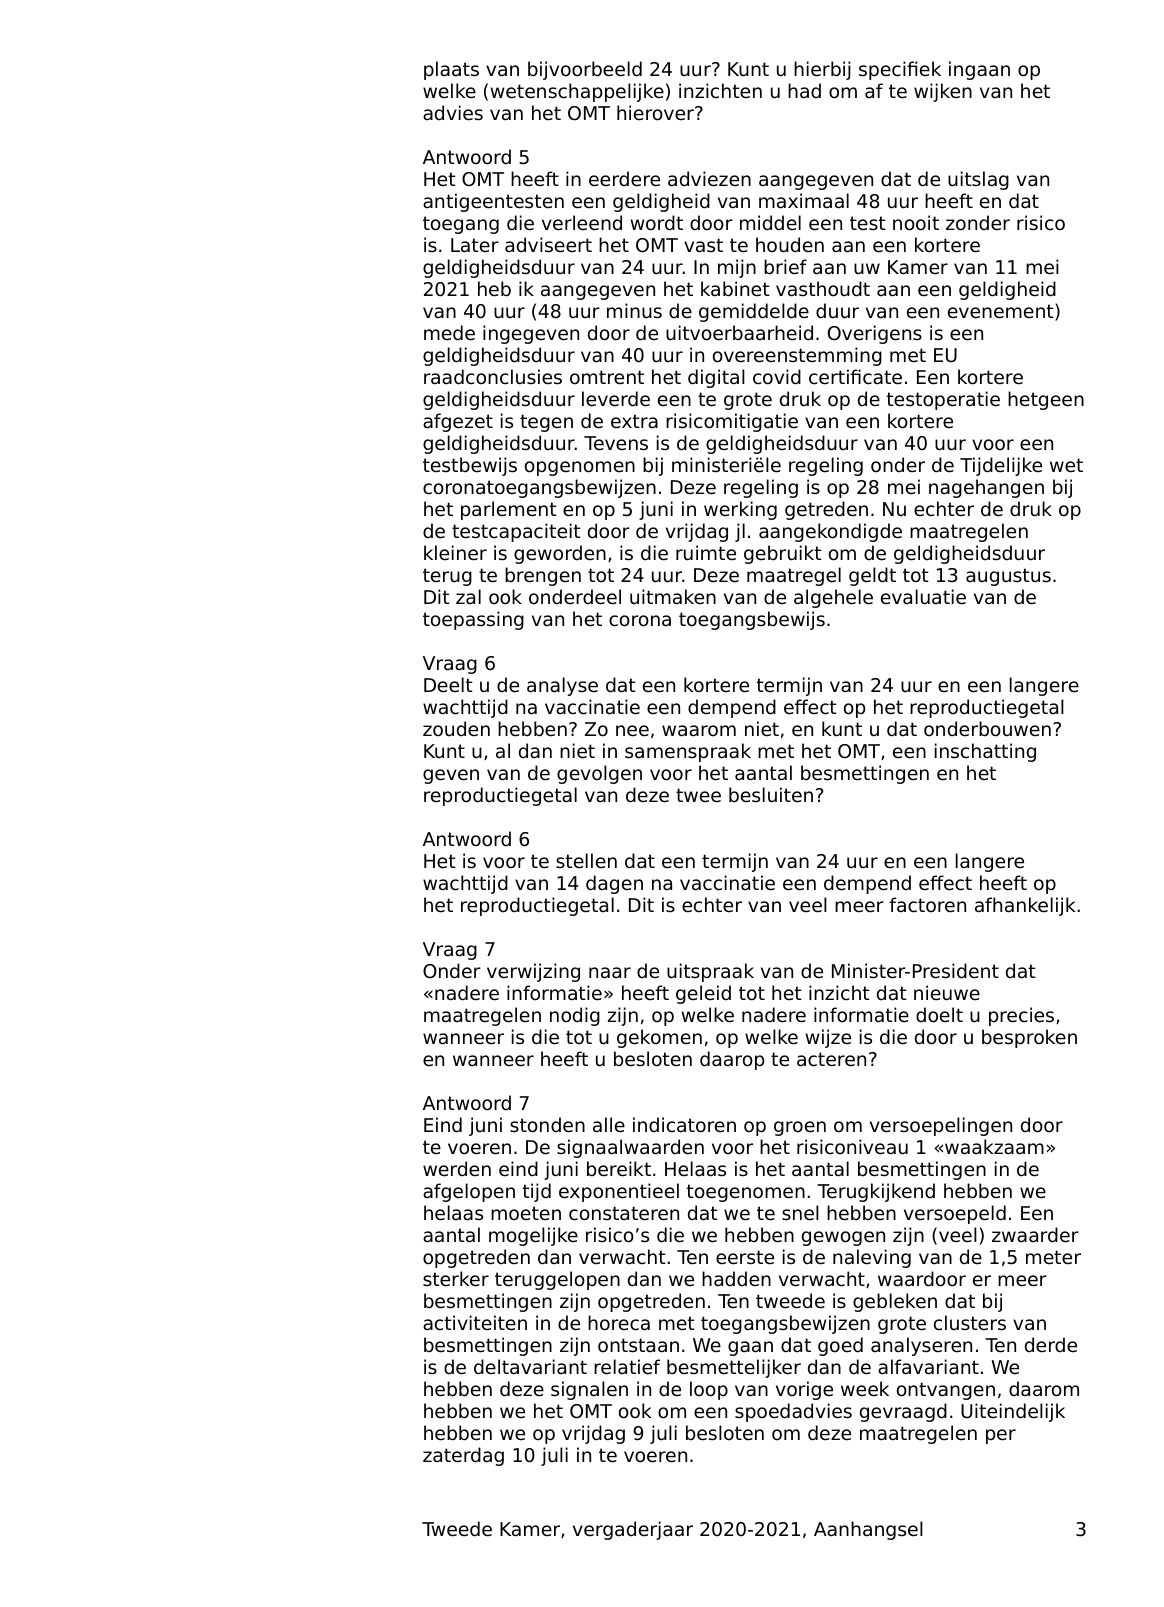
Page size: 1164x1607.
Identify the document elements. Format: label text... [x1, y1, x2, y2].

text Antwoord 5 [422, 147, 1087, 169]
text Deelt u de analyse dat een kortere termijn van 24 uur en een langere wachttijd na vaccinatie een dempend effect op het reproductiegetal zouden hebben? Zo nee, waarom niet, en kunt u dat onderbouwen? Kunt u, al dan niet in samenspraak met het OMT, een inschatting geven van de gevolgen voor het aantal besmettingen en het reproductiegetal van deze twee besluiten? [422, 675, 1087, 807]
text Antwoord 6 [422, 829, 1087, 851]
text Antwoord 7 [422, 1093, 1087, 1115]
text plaats van bijvoorbeeld 24 uur? Kunt u hierbij specifiek ingaan op welke (wetenschappelijke) inzichten u had om af te wijken van het advies van het OMT hierover? [422, 59, 1087, 125]
text Het is voor te stellen dat een termijn van 24 uur en een langere wachttijd van 14 dagen na vaccinatie een dempend effect heeft op het reproductiegetal. Dit is echter van veel meer factoren afhankelijk. [422, 851, 1087, 917]
text Het OMT heeft in eerdere adviezen aangegeven dat de uitslag van antigeentesten een geldigheid van maximaal 48 uur heeft en dat toegang die verleend wordt door middel een test nooit zonder risico is. Later adviseert het OMT vast te houden aan een kortere geldigheidsduur van 24 uur. In mijn brief aan uw Kamer van 11 mei 2021 heb ik aangegeven het kabinet vasthoudt aan een geldigheid van 40 uur (48 uur minus de gemiddelde duur van een evenement) mede ingegeven door de uitvoerbaarheid. Overigens is een geldigheidsduur van 40 uur in overeenstemming met EU raadconclusies omtrent het digital covid certificate. Een kortere geldigheidsduur leverde een te grote druk op de testoperatie hetgeen afgezet is tegen de extra risicomitigatie van een kortere geldigheidsduur. Tevens is de geldigheidsduur van 40 uur voor een testbewijs opgenomen bij ministeriële regeling onder de Tijdelijke wet coronatoegangsbewijzen. Deze regeling is op 28 mei nagehangen bij het parlement en op 5 juni in werking getreden. Nu echter de druk op de testcapaciteit door de vrijdag jl. aangekondigde maatregelen kleiner is geworden, is die ruimte gebruikt om de geldigheidsduur terug te brengen tot 24 uur. Deze maatregel geldt tot 13 augustus. Dit zal ook onderdeel uitmaken van de algehele evaluatie van de toepassing van het corona toegangsbewijs. [422, 169, 1087, 631]
text Vraag 7 [422, 939, 1087, 961]
text Onder verwijzing naar de uitspraak van de Minister-President dat «nadere informatie» heeft geleid tot het inzicht dat nieuwe maatregelen nodig zijn, op welke nadere informatie doelt u precies, wanneer is die tot u gekomen, op welke wijze is die door u besproken en wanneer heeft u besloten daarop te acteren? [422, 961, 1087, 1071]
text Eind juni stonden alle indicatoren op groen om versoepelingen door te voeren. De signaalwaarden voor het risiconiveau 1 «waakzaam» werden eind juni bereikt. Helaas is het aantal besmettingen in de afgelopen tijd exponentieel toegenomen. Terugkijkend hebben we helaas moeten constateren dat we te snel hebben versoepeld. Een aantal mogelijke risico’s die we hebben gewogen zijn (veel) zwaarder opgetreden dan verwacht. Ten eerste is de naleving van de 1,5 meter sterker teruggelopen dan we hadden verwacht, waardoor er meer besmettingen zijn opgetreden. Ten tweede is gebleken dat bij activiteiten in de horeca met toegangsbewijzen grote clusters van besmettingen zijn ontstaan. We gaan dat goed analyseren. Ten derde is de deltavariant relatief besmettelijker dan de alfavariant. We hebben deze signalen in de loop van vorige week ontvangen, daarom hebben we het OMT ook om een spoedadvies gevraagd. Uiteindelijk hebben we op vrijdag 9 juli besloten om deze maatregelen per zaterdag 10 juli in te voeren. [422, 1115, 1087, 1467]
text Vraag 6 [422, 653, 1087, 675]
